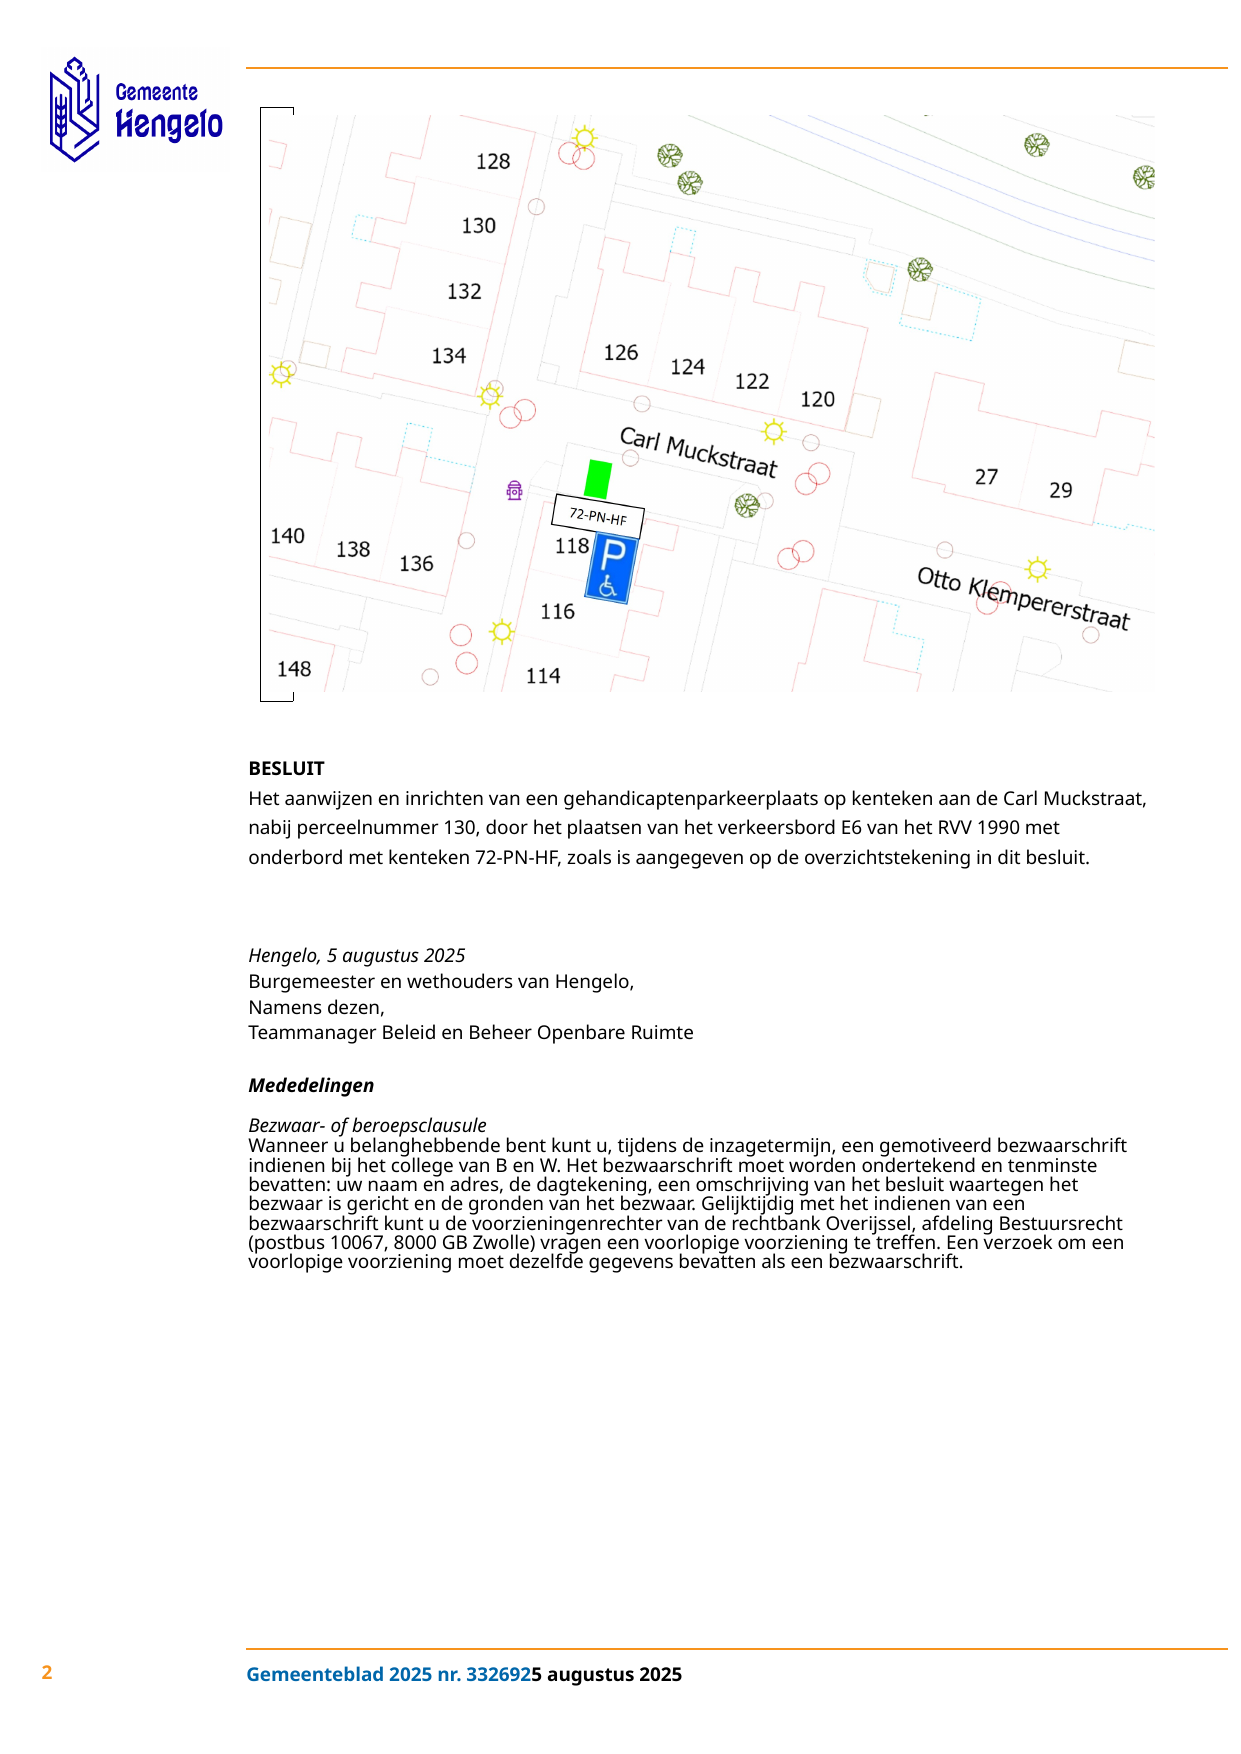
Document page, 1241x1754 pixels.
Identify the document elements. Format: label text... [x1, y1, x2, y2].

text BESLUIT [248, 755, 1152, 781]
text Teammanager Beleid en Beheer Openbare Ruimte [248, 1019, 1152, 1045]
picture [268, 115, 1155, 692]
text Hengelo, 5 augustus 2025 [248, 942, 1152, 968]
text Wanneer u belanghebbende bent kunt u, tijdens de inzagetermijn, een gemotiveerd bezwaarschrift indienen bij het college van B en W. Het bezwaarschrift moet worden ondertekend en tenminste bevatten: uw naam en adres, de dagtekening, een omschrijving van het besluit waartegen het bezwaar is gericht en de gronden van het bezwaar. Gelijktijdig met het indienen van een bezwaarschrift kunt u de voorzieningenrechter van de rechtbank Overijssel, afdeling Bestuursrecht (postbus 10067, 8000 GB Zwolle) vragen een voorlopige voorziening te treffen. Een verzoek om een voorlopige voorziening moet dezelfde gegevens bevatten als een bezwaarschrift. [248, 1137, 1152, 1272]
text Burgemeester en wethouders van Hengelo, [248, 968, 1152, 994]
text Namens dezen, [248, 994, 1152, 1019]
text Mededelingen [248, 1072, 1152, 1098]
text Het aanwijzen en inrichten van een gehandicaptenparkeerplaats op kenteken aan de Carl Muckstraat, nabij perceelnummer 130, door het plaatsen van het verkeersbord E6 van het RVV 1990 met onderbord met kenteken 72-PN-HF, zoals is aangegeven op de overzichtstekening in dit besluit. [248, 785, 1152, 870]
text Bezwaar- of beroepsclausule [248, 1112, 1152, 1137]
picture [41, 47, 231, 172]
